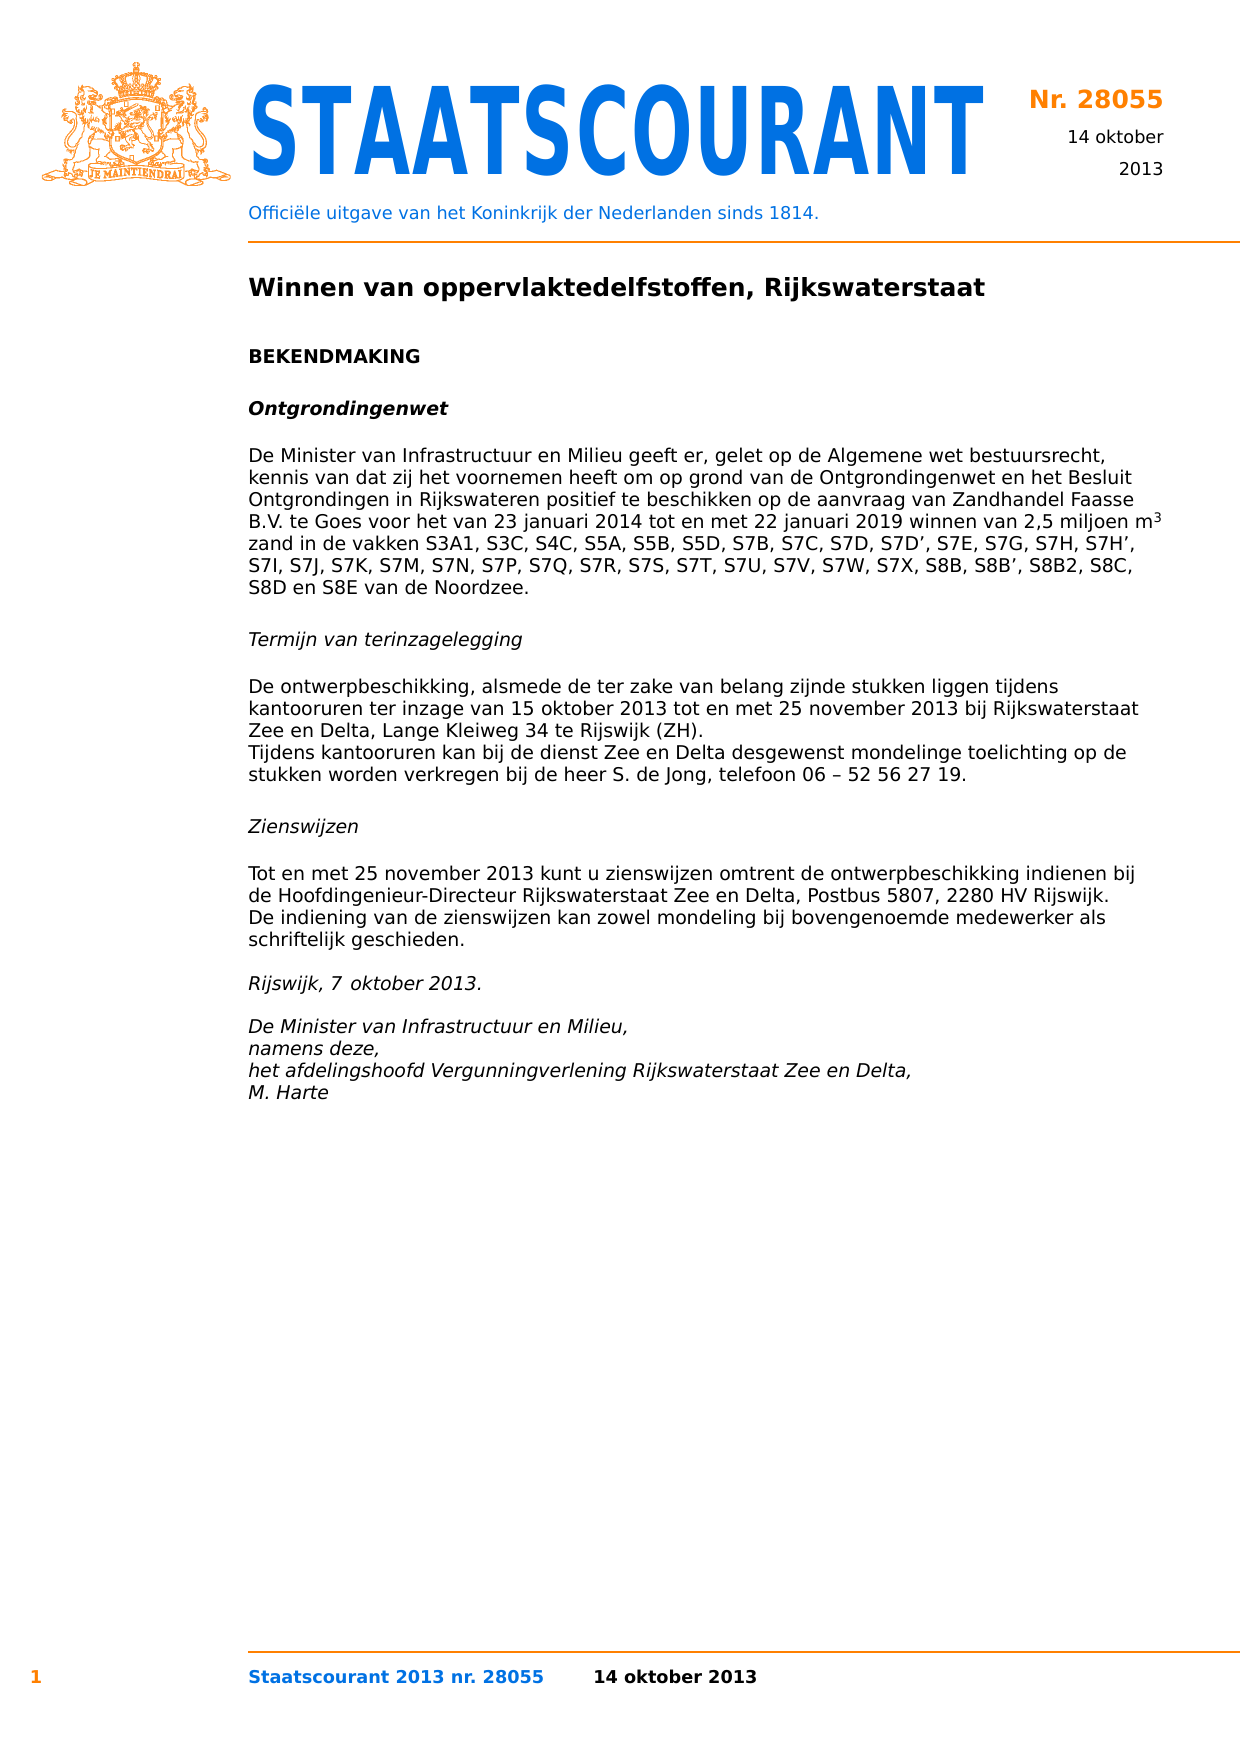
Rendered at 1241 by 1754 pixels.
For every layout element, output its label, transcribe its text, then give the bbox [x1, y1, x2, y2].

picture [41, 62, 231, 186]
table_header [25, 62, 248, 241]
text Rijswijk, 7 oktober 2013. [248, 972, 1163, 994]
subtitle Termijn van terinzagelegging [248, 629, 1163, 651]
text De ontwerpbeschikking, alsmede de ter zake van belang zijnde stukken liggen tijdens kantooruren ter inzage van 15 oktober 2013 tot en met 25 november 2013 bij Rijkswaterstaat Zee en Delta, Lange Kleiweg 34 te Rijswijk (ZH). [248, 676, 1163, 742]
text De Minister van Infrastructuur en Milieu, namens deze, het afdelingshoofd Vergunningverlening Rijkswaterstaat Zee en Delta, M. Harte [248, 1016, 1163, 1104]
subtitle BEKENDMAKING [248, 346, 1163, 368]
table_cell 14 oktober [998, 121, 1240, 153]
table_cell 2013 [998, 153, 1240, 203]
text De Minister van Infrastructuur en Milieu geeft er, gelet op de Algemene wet bestuursrecht, kennis van dat zij het voornemen heeft om op grond van de Ontgrondingenwet en het Besluit Ontgrondingen in Rijkswateren positief te beschikken op de aanvraag van Zandhandel Faasse B.V. te Goes voor het van 23 januari 2014 tot en met 22 januari 2019 winnen van 2,5 miljoen m3 zand in de vakken S3A1, S3C, S4C, S5A, S5B, S5D, S7B, S7C, S7D, S7D’, S7E, S7G, S7H, S7H’, S7I, S7J, S7K, S7M, S7N, S7P, S7Q, S7R, S7S, S7T, S7U, S7V, S7W, S7X, S8B, S8B’, S8B2, S8C, S8D en S8E van de Noordzee. [248, 445, 1163, 599]
table_header STAATSCOURANT [248, 62, 998, 203]
text Tot en met 25 november 2013 kunt u zienswijzen omtrent de ontwerpbeschikking indienen bij de Hoofdingenieur-Directeur Rijkswaterstaat Zee en Delta, Postbus 5807, 2280 HV Rijswijk. [248, 863, 1163, 907]
subtitle Winnen van oppervlaktedelfstoffen, Rijkswaterstaat [248, 273, 1163, 302]
text Tijdens kantooruren kan bij de dienst Zee en Delta desgewenst mondelinge toelichting op de stukken worden verkregen bij de heer S. de Jong, telefoon 06 – 52 56 27 19. [248, 742, 1163, 786]
subtitle Ontgrondingenwet [248, 398, 1163, 420]
subtitle Zienswijzen [248, 816, 1163, 838]
text De indiening van de zienswijzen kan zowel mondeling bij bovengenoemde medewerker als schriftelijk geschieden. [248, 907, 1163, 951]
table_header Nr. 28055 [998, 62, 1240, 121]
table_cell Officiële uitgave van het Koninkrijk der Nederlanden sinds 1814. [248, 203, 1240, 241]
